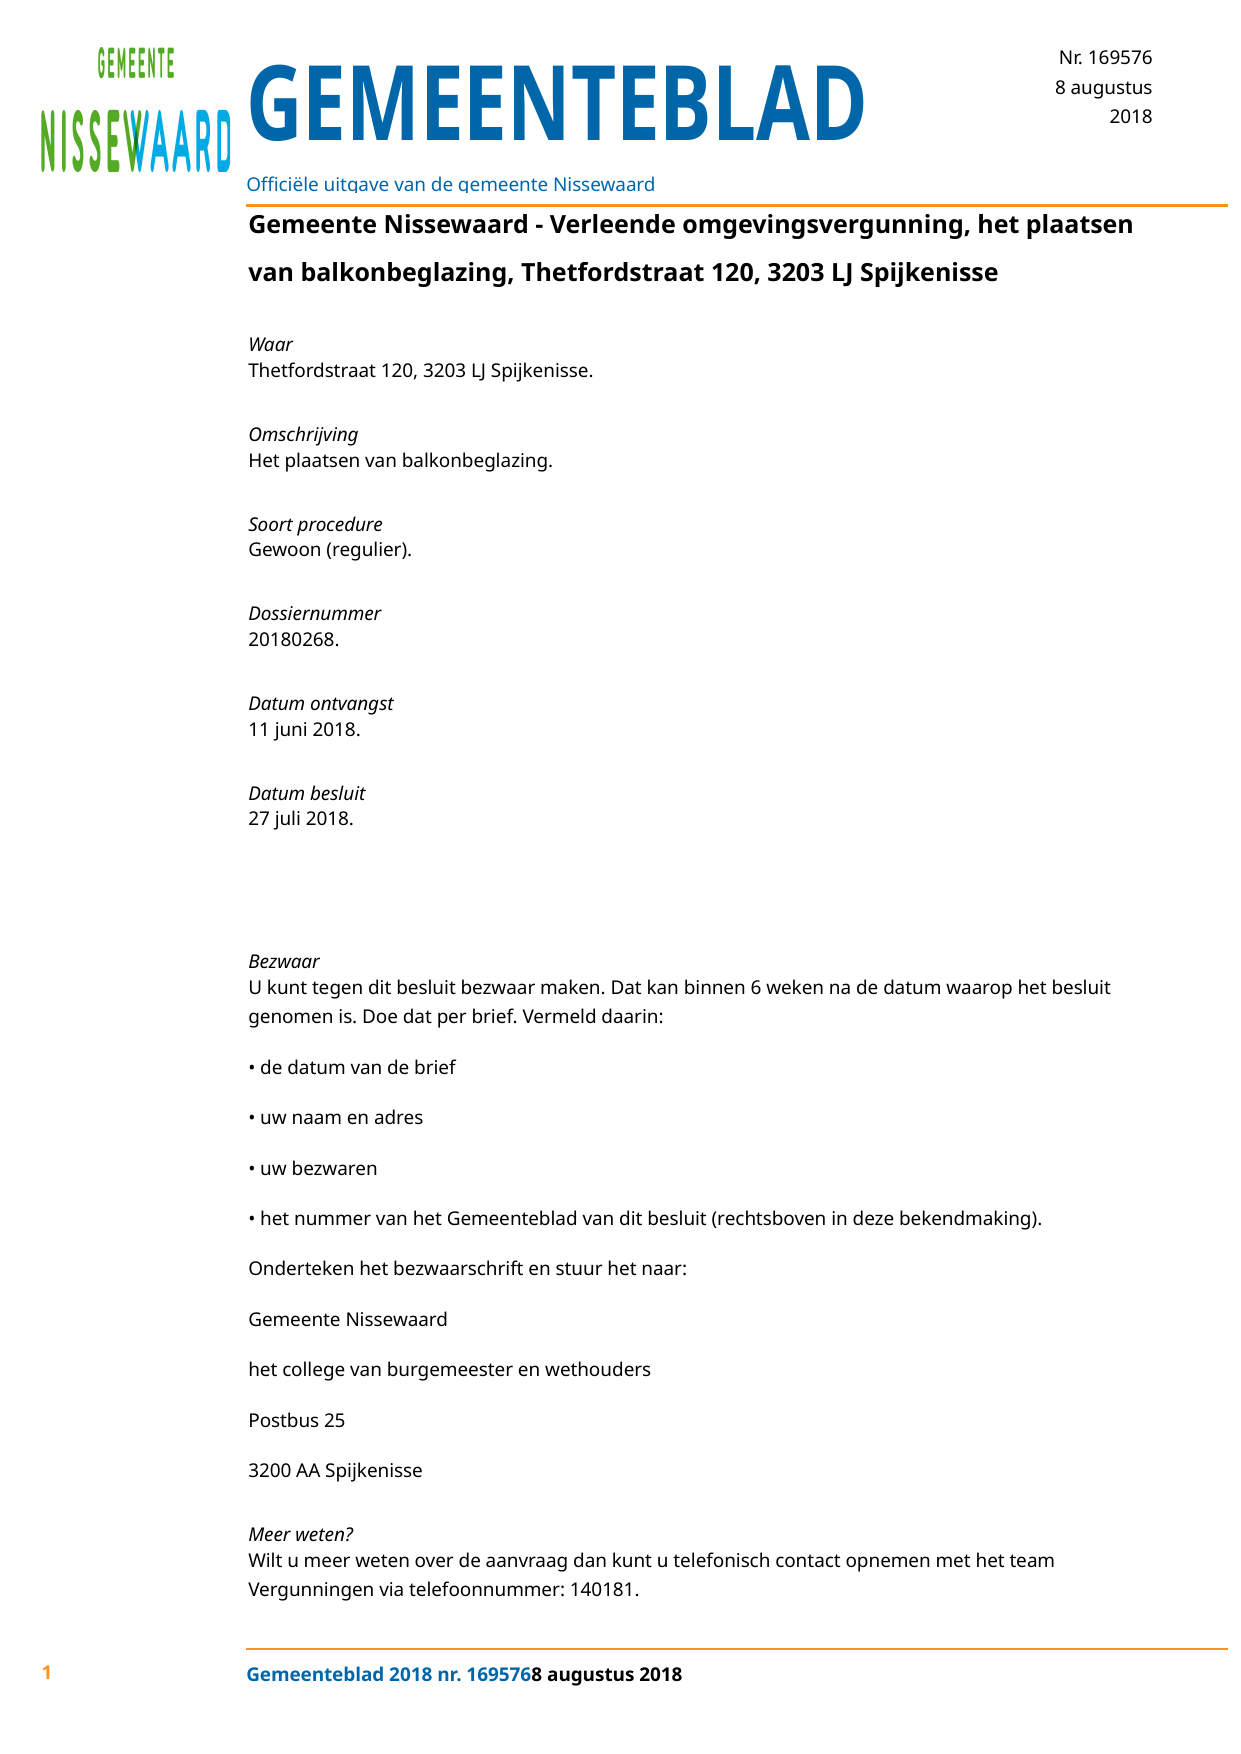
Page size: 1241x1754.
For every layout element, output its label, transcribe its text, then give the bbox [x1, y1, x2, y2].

text Onderteken het bezwaarschrift en stuur het naar: [248, 1256, 1152, 1281]
text Thetfordstraat 120, 3203 LJ Spijkenisse. [248, 357, 1152, 383]
text Datum ontvangst [248, 690, 1152, 716]
text Soort procedure [248, 511, 1152, 537]
text Waar [248, 331, 1152, 357]
text Datum besluit [248, 780, 1152, 806]
text 3200 AA Spijkenisse [248, 1457, 1152, 1483]
text Wilt u meer weten over de aanvraag dan kunt u telefonisch contact opnemen met het team Vergunningen via telefoonnummer: 140181. [248, 1547, 1152, 1602]
picture [41, 47, 231, 172]
text 27 juli 2018. [248, 806, 1152, 831]
text 11 juni 2018. [248, 716, 1152, 742]
text Bezwaar [248, 948, 1152, 974]
picture [201, 122, 206, 138]
text Gewoon (regulier). [248, 537, 1152, 562]
text • het nummer van het Gemeenteblad van dit besluit (rechtsboven in deze bekendmaking). [248, 1205, 1152, 1231]
text • uw bezwaren [248, 1155, 1152, 1180]
text U kunt tegen dit besluit bezwaar maken. Dat kan binnen 6 weken na de datum waarop het besluit genomen is. Doe dat per brief. Vermeld daarin: [248, 974, 1152, 1029]
text Dossiernummer [248, 601, 1152, 626]
picture [222, 122, 227, 160]
text Meer weten? [248, 1521, 1152, 1547]
text Omschrijving [248, 421, 1152, 447]
text het college van burgemeester en wethouders [248, 1356, 1152, 1382]
text • uw naam en adres [248, 1104, 1152, 1130]
picture [154, 157, 165, 172]
picture [176, 157, 187, 172]
text Postbus 25 [248, 1407, 1152, 1432]
text • de datum van de brief [248, 1054, 1152, 1079]
picture [200, 151, 206, 172]
text Gemeente Nissewaard - Verleende omgevingsvergunning, het plaatsen van balkonbeglazing, Thetfordstraat 120, 3203 LJ Spijkenisse [248, 207, 1152, 288]
text Het plaatsen van balkonbeglazing. [248, 447, 1152, 473]
text Gemeente Nissewaard [248, 1306, 1152, 1332]
text 20180268. [248, 626, 1152, 652]
